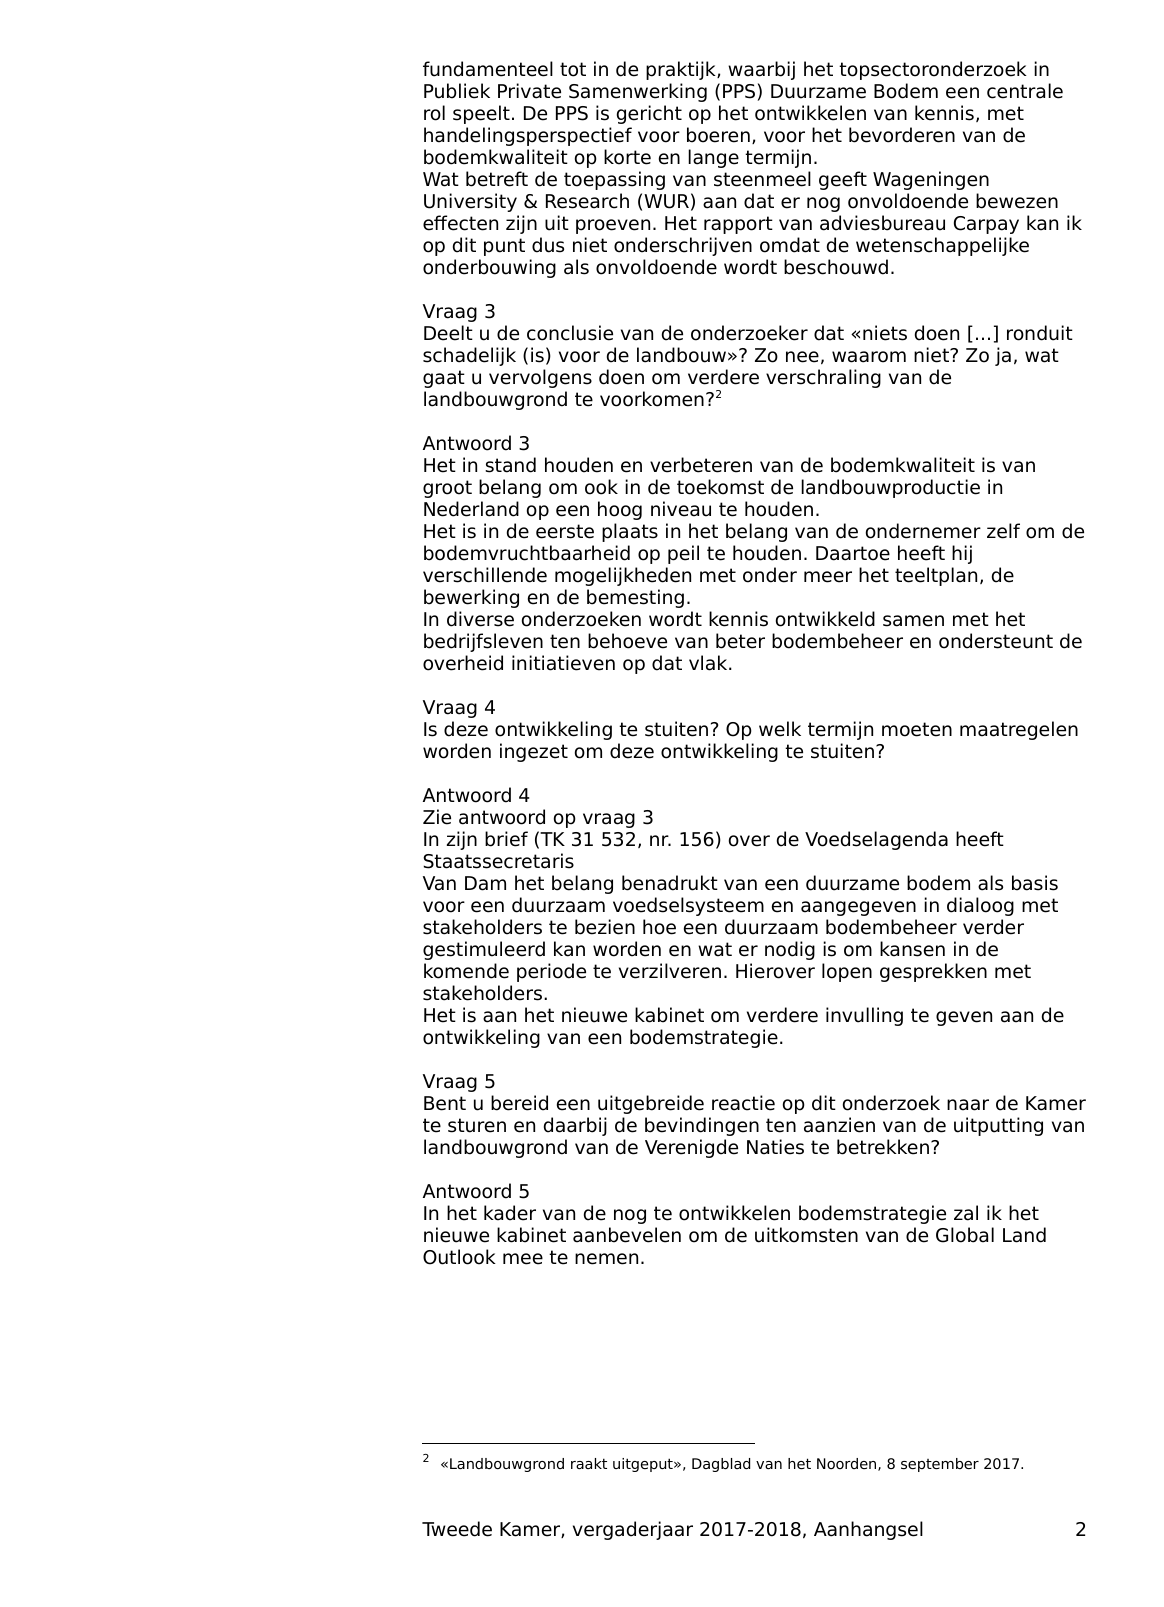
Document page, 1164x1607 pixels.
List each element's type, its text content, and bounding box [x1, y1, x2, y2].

text Antwoord 5 [422, 1181, 1087, 1203]
text Wat betreft de toepassing van steenmeel geeft Wageningen University & Research (WUR) aan dat er nog onvoldoende bewezen effecten zijn uit proeven. Het rapport van adviesbureau Carpay kan ik op dit punt dus niet onderschrijven omdat de wetenschappelijke onderbouwing als onvoldoende wordt beschouwd. [422, 169, 1087, 279]
text «Landbouwgrond raakt uitgeput», Dagblad van het Noorden, 8 september 2017. [422, 1452, 1087, 1474]
text Deelt u de conclusie van de onderzoeker dat «niets doen [...] ronduit schadelijk (is) voor de landbouw»? Zo nee, waarom niet? Zo ja, wat gaat u vervolgens doen om verdere verschraling van de landbouwgrond te voorkomen? [422, 323, 1087, 411]
text Zie antwoord op vraag 3 [422, 807, 1087, 829]
text Vraag 4 [422, 697, 1087, 719]
text Het is in de eerste plaats in het belang van de ondernemer zelf om de bodemvruchtbaarheid op peil te houden. Daartoe heeft hij verschillende mogelijkheden met onder meer het teeltplan, de bewerking en de bemesting. [422, 521, 1087, 609]
text Antwoord 3 [422, 433, 1087, 455]
text Het is aan het nieuwe kabinet om verdere invulling te geven aan de ontwikkeling van een bodemstrategie. [422, 1005, 1087, 1049]
text Antwoord 4 [422, 785, 1087, 807]
text In het kader van de nog te ontwikkelen bodemstrategie zal ik het nieuwe kabinet aanbevelen om de uitkomsten van de Global Land Outlook mee te nemen. [422, 1203, 1087, 1269]
text Vraag 3 [422, 301, 1087, 323]
text Het in stand houden en verbeteren van de bodemkwaliteit is van groot belang om ook in de toekomst de landbouwproductie in Nederland op een hoog niveau te houden. [422, 455, 1087, 521]
text Is deze ontwikkeling te stuiten? Op welk termijn moeten maatregelen worden ingezet om deze ontwikkeling te stuiten? [422, 719, 1087, 763]
text Vraag 5 [422, 1071, 1087, 1093]
text Bent u bereid een uitgebreide reactie op dit onderzoek naar de Kamer te sturen en daarbij de bevindingen ten aanzien van de uitputting van landbouwgrond van de Verenigde Naties te betrekken? [422, 1093, 1087, 1159]
text In zijn brief (TK 31 532, nr. 156) over de Voedselagenda heeft Staatssecretaris [422, 829, 1087, 873]
text Van Dam het belang benadrukt van een duurzame bodem als basis voor een duurzaam voedselsysteem en aangegeven in dialoog met stakeholders te bezien hoe een duurzaam bodembeheer verder gestimuleerd kan worden en wat er nodig is om kansen in de komende periode te verzilveren. Hierover lopen gesprekken met stakeholders. [422, 873, 1087, 1005]
text In diverse onderzoeken wordt kennis ontwikkeld samen met het bedrijfsleven ten behoeve van beter bodembeheer en ondersteunt de overheid initiatieven op dat vlak. [422, 609, 1087, 675]
text fundamenteel tot in de praktijk, waarbij het topsectoronderzoek in Publiek Private Samenwerking (PPS) Duurzame Bodem een centrale rol speelt. De PPS is gericht op het ontwikkelen van kennis, met handelingsperspectief voor boeren, voor het bevorderen van de bodemkwaliteit op korte en lange termijn. [422, 59, 1087, 169]
